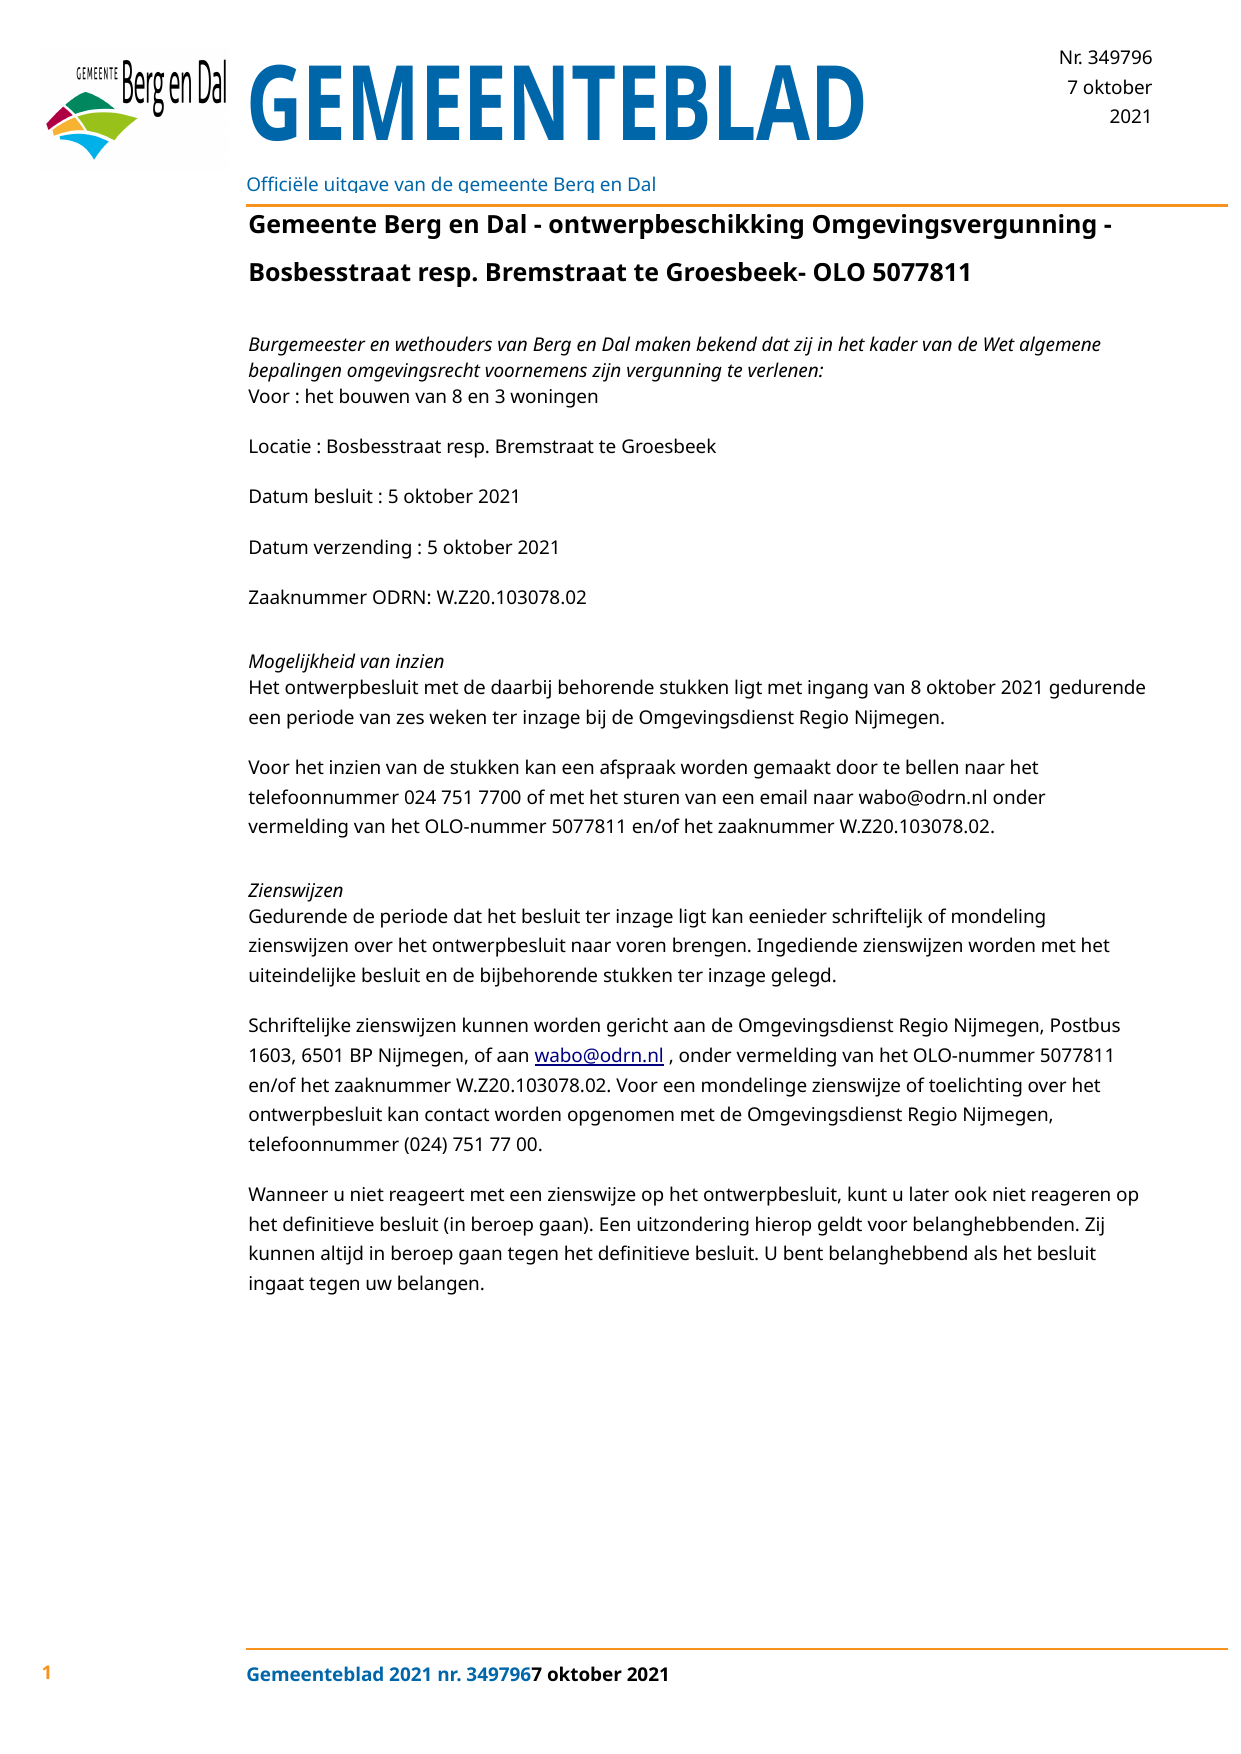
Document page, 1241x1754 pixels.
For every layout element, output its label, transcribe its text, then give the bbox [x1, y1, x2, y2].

text Schriftelijke zienswijzen kunnen worden gericht aan de Omgevingsdienst Regio Nijmegen, Postbus 1603, 6501 BP Nijmegen, of aan wabo@odrn.nl , onder vermelding van het OLO-nummer 5077811 en/of het zaaknummer W.Z20.103078.02. Voor een mondelinge zienswijze of toelichting over het ontwerpbesluit kan contact worden opgenomen met de Omgevingsdienst Regio Nijmegen, telefoonnummer (024) 751 77 00. [248, 1013, 1152, 1157]
text Gedurende de periode dat het besluit ter inzage ligt kan eenieder schriftelijk of mondeling zienswijzen over het ontwerpbesluit naar voren brengen. Ingediende zienswijzen worden met het uiteindelijke besluit en de bijbehorende stukken ter inzage gelegd. [248, 903, 1152, 988]
text Wanneer u niet reageert met een zienswijze op het ontwerpbesluit, kunt u later ook niet reageren op het definitieve besluit (in beroep gaan). Een uitzondering hierop geldt voor belanghebbenden. Zij kunnen altijd in beroep gaan tegen het definitieve besluit. U bent belanghebbend als het besluit ingaat tegen uw belangen. [248, 1181, 1152, 1296]
text Mogelijkheid van inzien [248, 648, 1152, 674]
text Voor het inzien van de stukken kan een afspraak worden gemaakt door te bellen naar het telefoonnummer 024 751 7700 of met het sturen van een email naar wabo@odrn.nl onder vermelding van het OLO-nummer 5077811 en/of het zaaknummer W.Z20.103078.02. [248, 754, 1152, 839]
text Datum besluit : 5 oktober 2021 [248, 484, 1152, 509]
text Zienswijzen [248, 877, 1152, 903]
text Gemeente Berg en Dal - ontwerpbeschikking Omgevingsvergunning - Bosbesstraat resp. Bremstraat te Groesbeek- OLO 5077811 [248, 207, 1152, 288]
text Burgemeester en wethouders van Berg en Dal maken bekend dat zij in het kader van de Wet algemene bepalingen omgevingsrecht voornemens zijn vergunning te verlenen: [248, 331, 1152, 383]
text Locatie : Bosbesstraat resp. Bremstraat te Groesbeek [248, 433, 1152, 459]
text Datum verzending : 5 oktober 2021 [248, 534, 1152, 560]
text Het ontwerpbesluit met de daarbij behorende stukken ligt met ingang van 8 oktober 2021 gedurende een periode van zes weken ter inzage bij de Omgevingsdienst Regio Nijmegen. [248, 674, 1152, 729]
text Voor : het bouwen van 8 en 3 woningen [248, 383, 1152, 409]
text Zaaknummer ODRN: W.Z20.103078.02 [248, 584, 1152, 610]
picture [41, 47, 231, 172]
